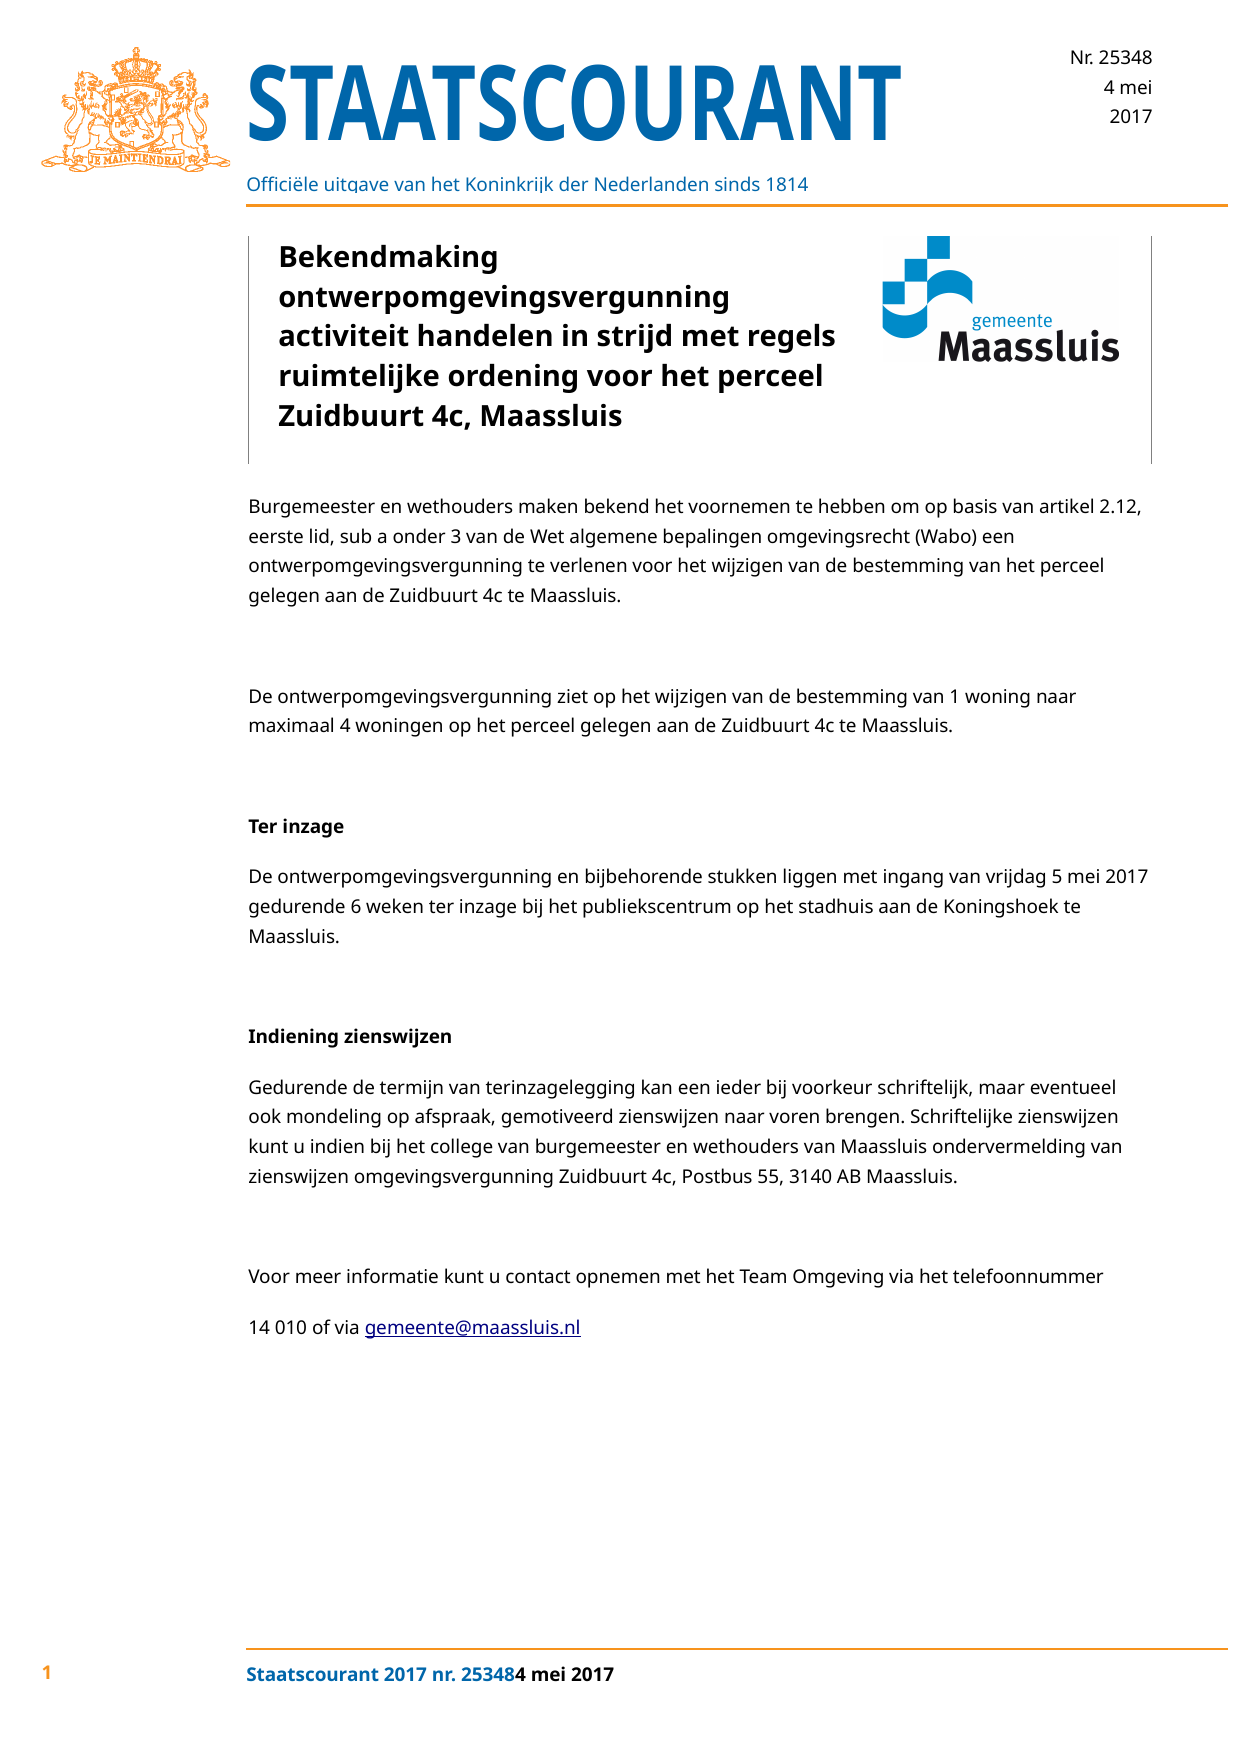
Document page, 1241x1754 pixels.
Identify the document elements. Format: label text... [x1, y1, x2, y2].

table_header [850, 236, 1151, 464]
text Indiening zienswijzen [248, 1024, 1152, 1049]
text Gedurende de termijn van terinzagelegging kan een ieder bij voorkeur schriftelijk, maar eventueel ook mondeling op afspraak, gemotiveerd zienswijzen naar voren brengen. Schriftelijke zienswijzen kunt u indien bij het college van burgemeester en wethouders van Maassluis ondervermelding van zienswijzen omgevingsvergunning Zuidbuurt 4c, Postbus 55, 3140 AB Maassluis. [248, 1074, 1152, 1189]
text De ontwerpomgevingsvergunning en bijbehorende stukken liggen met ingang van vrijdag 5 mei 2017 gedurende 6 weken ter inzage bij het publiekscentrum op het stadhuis aan de Koningshoek te Maassluis. [248, 864, 1152, 949]
text Burgemeester en wethouders maken bekend het voornemen te hebben om op basis van artikel 2.12, eerste lid, sub a onder 3 van de Wet algemene bepalingen omgevingsrecht (Wabo) een ontwerpomgevingsvergunning te verlenen voor het wijzigen van de bestemming van het perceel gelegen aan de Zuidbuurt 4c te Maassluis. [248, 493, 1152, 608]
table_header Bekendmaking ontwerpomgevingsvergunning activiteit handelen in strijd met regels ruimtelijke ordening voor het perceel Zuidbuurt 4c, Maassluis [249, 236, 850, 464]
picture [41, 47, 231, 172]
picture [882, 236, 927, 281]
text 14 010 of via gemeente@maassluis.nl [248, 1314, 1152, 1340]
text De ontwerpomgevingsvergunning ziet op het wijzigen van de bestemming van 1 woning naar maximaal 4 woningen op het perceel gelegen aan de Zuidbuurt 4c te Maassluis. [248, 683, 1152, 738]
text Voor meer informatie kunt u contact opnemen met het Team Omgeving via het telefoonnummer [248, 1264, 1152, 1289]
text Ter inzage [248, 813, 1152, 839]
picture [882, 236, 1119, 362]
